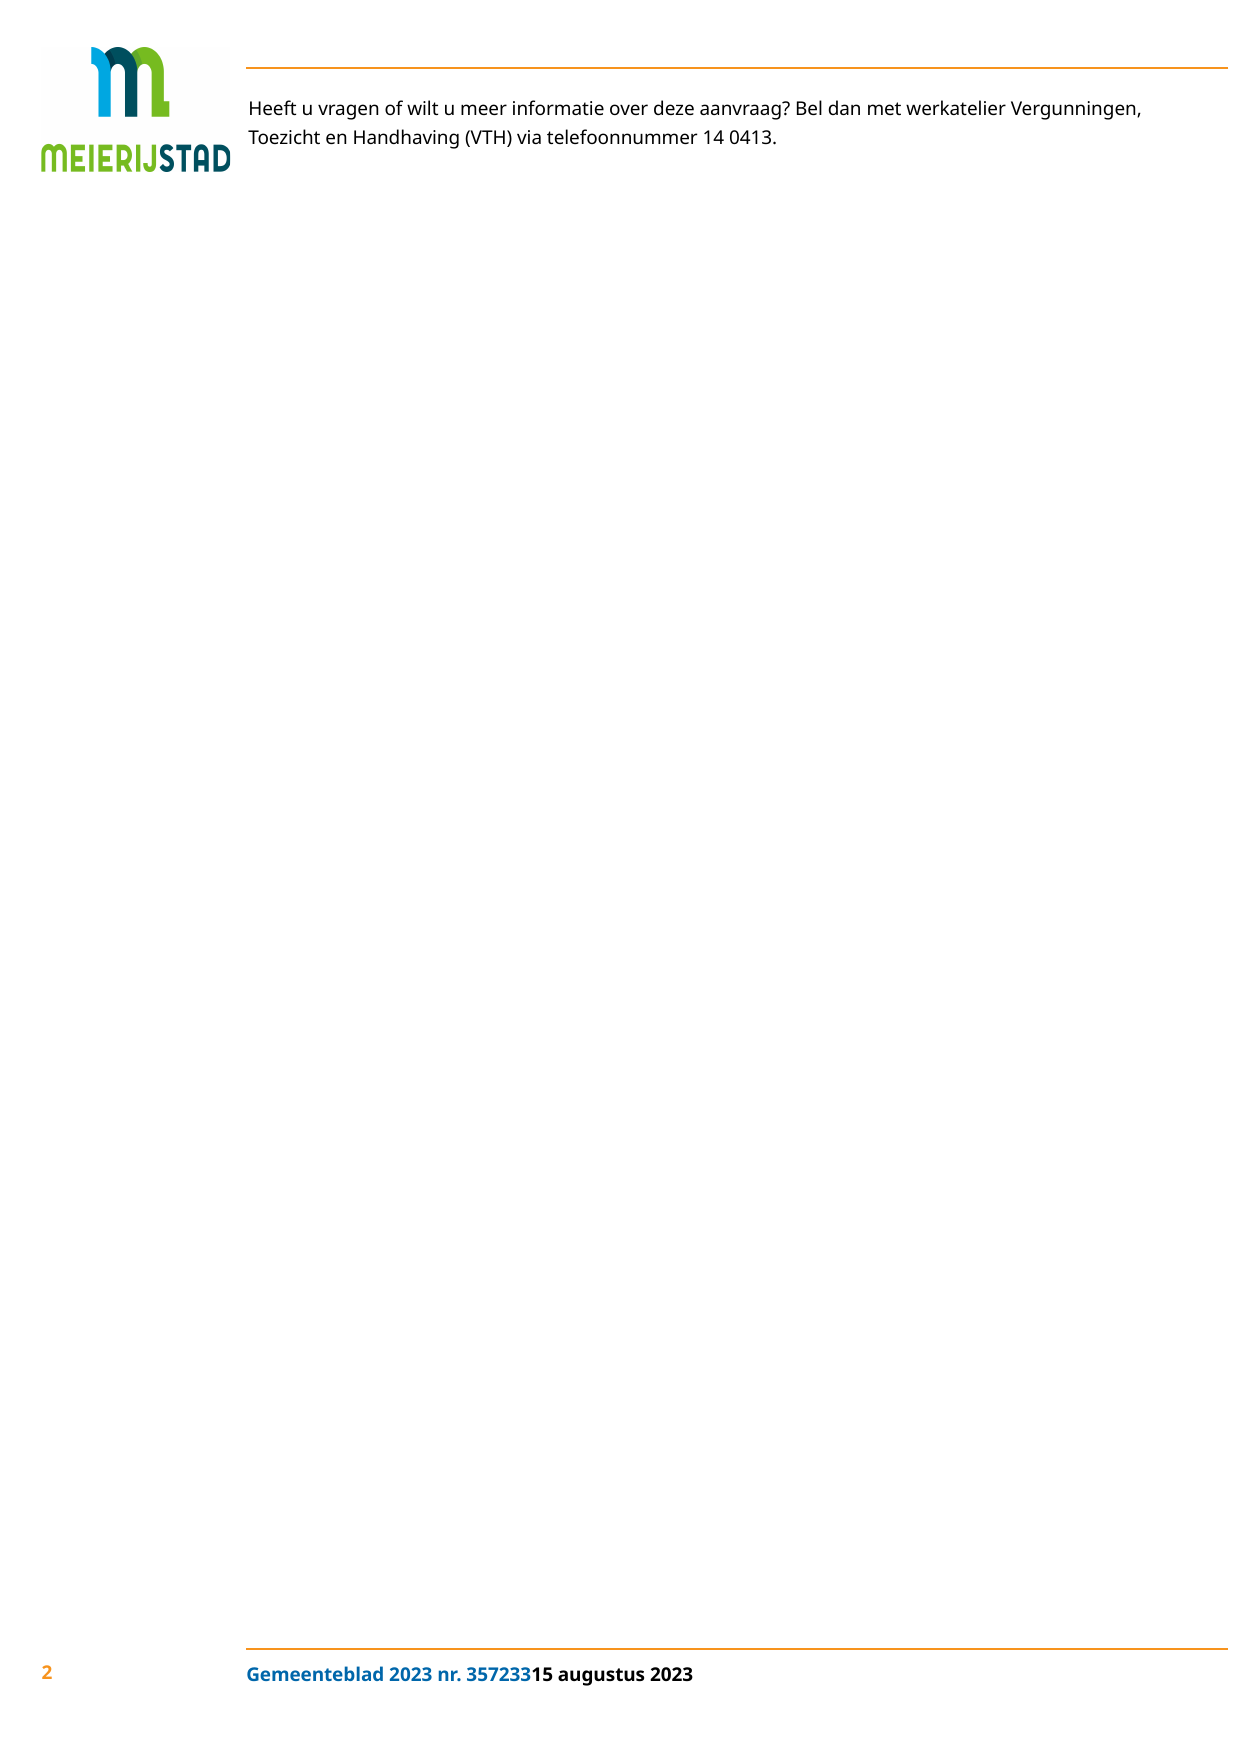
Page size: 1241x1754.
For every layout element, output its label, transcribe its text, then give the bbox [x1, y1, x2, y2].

picture [41, 47, 231, 172]
text Heeft u vragen of wilt u meer informatie over deze aanvraag? Bel dan met werkatelier Vergunningen, Toezicht en Handhaving (VTH) via telefoonnummer 14 0413. [248, 95, 1152, 150]
